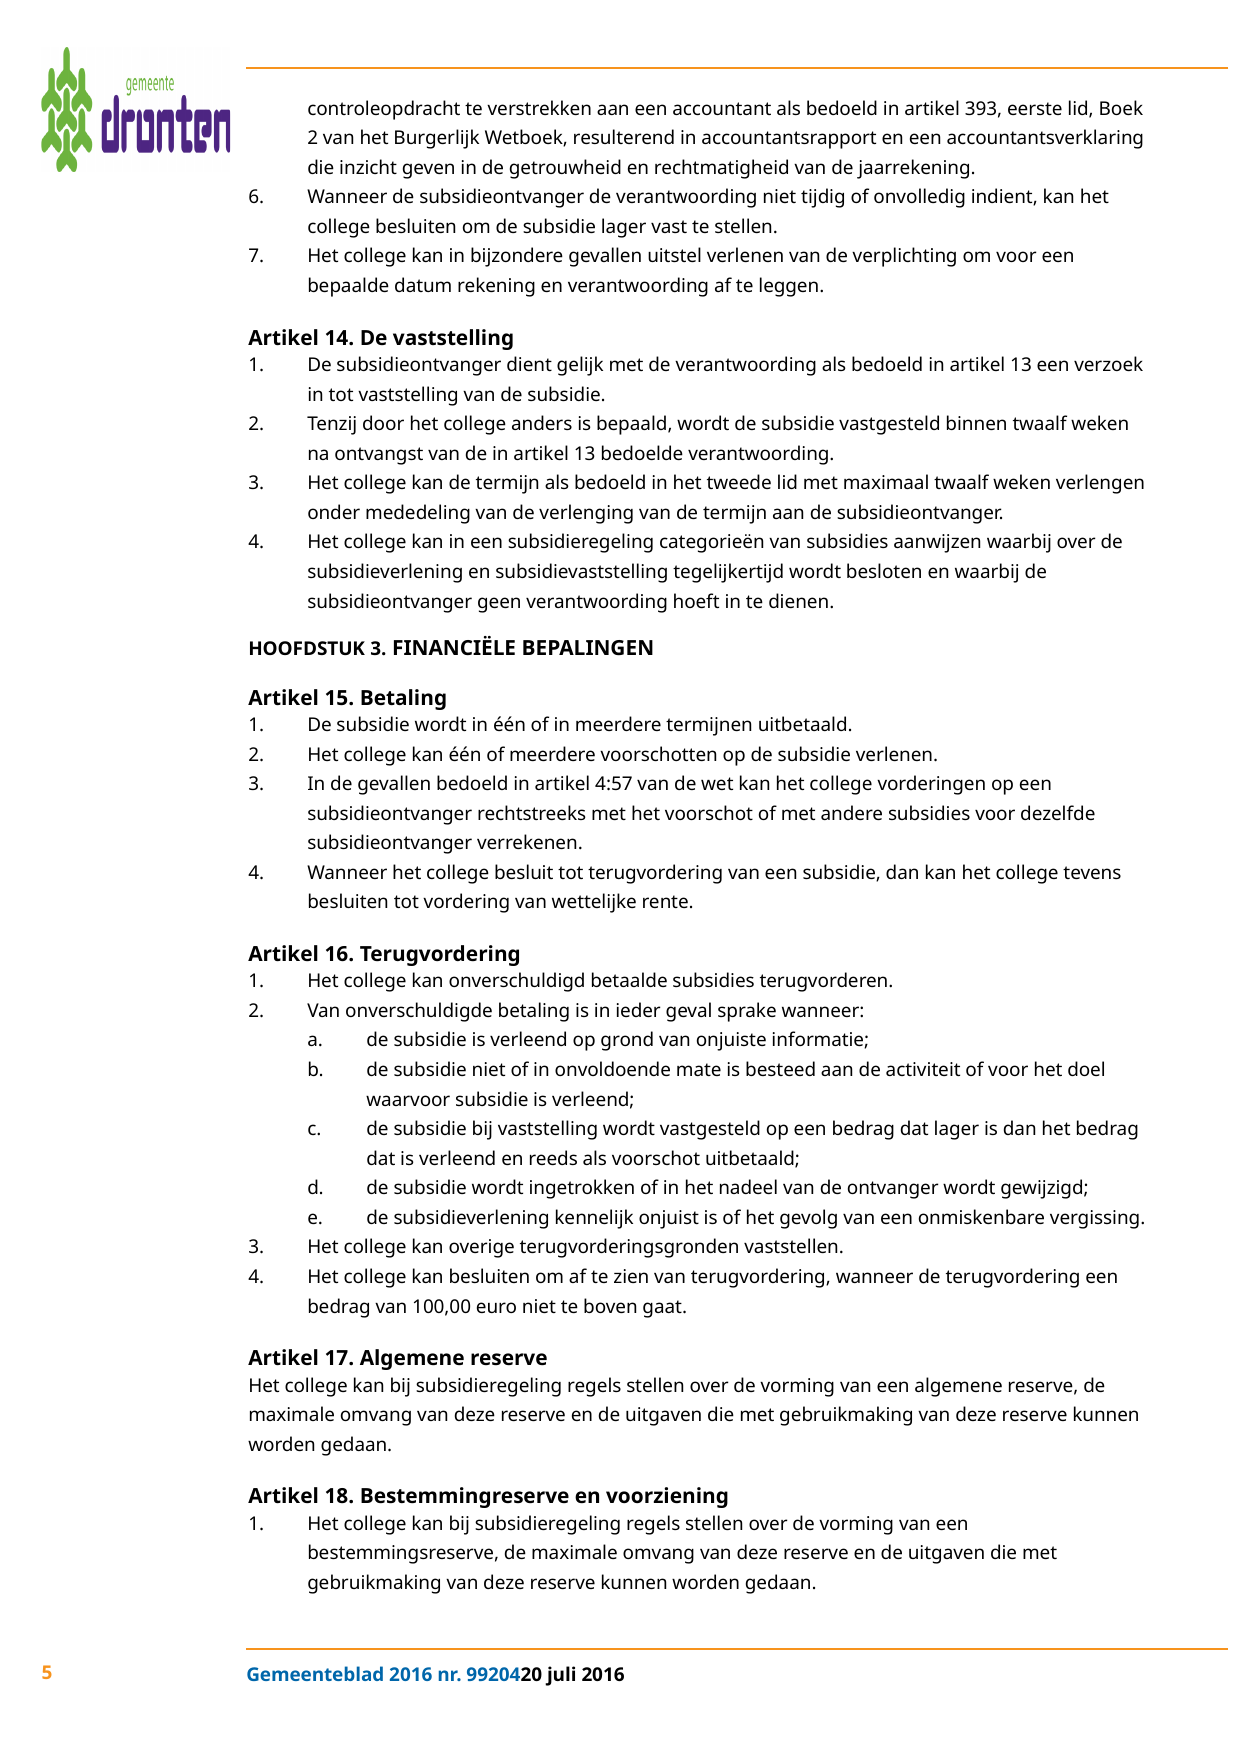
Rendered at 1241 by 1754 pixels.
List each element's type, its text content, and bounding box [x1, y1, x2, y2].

list Het college kan in een subsidieregeling categorieën van subsidies aanwijzen waarbij over de subsidieverlening en subsidievaststelling tegelijkertijd wordt besloten en waarbij de subsidieontvanger geen verantwoording hoeft in te dienen. [248, 529, 1152, 613]
list de subsidie bij vaststelling wordt vastgesteld op een bedrag dat lager is dan het bedrag dat is verleend en reeds als voorschot uitbetaald; [307, 1115, 1152, 1171]
text Artikel 18. Bestemmingreserve en voorziening [248, 1481, 1152, 1510]
list de subsidieverlening kennelijk onjuist is of het gevolg van een onmiskenbare vergissing. [307, 1204, 1152, 1230]
text Artikel 15. Betaling [248, 683, 1152, 711]
list controleopdracht te verstrekken aan een accountant als bedoeld in artikel 393, eerste lid, Boek 2 van het Burgerlijk Wetboek, resulterend in accountantsrapport en een accountantsverklaring die inzicht geven in de getrouwheid en rechtmatigheid van de jaarrekening. [248, 95, 1152, 180]
text HOOFDSTUK 3. FINANCIËLE BEPALINGEN [248, 633, 1152, 662]
list Van onverschuldigde betaling is in ieder geval sprake wanneer: [248, 997, 1152, 1023]
list Wanneer het college besluit tot terugvordering van een subsidie, dan kan het college tevens besluiten tot vordering van wettelijke rente. [248, 859, 1152, 914]
picture [41, 47, 231, 172]
list Wanneer de subsidieontvanger de verantwoording niet tijdig of onvolledig indient, kan het college besluiten om de subsidie lager vast te stellen. [248, 183, 1152, 239]
list In de gevallen bedoeld in artikel 4:57 van de wet kan het college vorderingen op een subsidieontvanger rechtstreeks met het voorschot of met andere subsidies voor dezelfde subsidieontvanger verrekenen. [248, 770, 1152, 855]
list De subsidie wordt in één of in meerdere termijnen uitbetaald. [248, 711, 1152, 737]
list De subsidieontvanger dient gelijk met de verantwoording als bedoeld in artikel 13 een verzoek in tot vaststelling van de subsidie. [248, 351, 1152, 406]
list Het college kan onverschuldigd betaalde subsidies terugvorderen. [248, 967, 1152, 993]
list de subsidie wordt ingetrokken of in het nadeel van de ontvanger wordt gewijzigd; [307, 1174, 1152, 1200]
text Artikel 17. Algemene reserve [248, 1343, 1152, 1372]
text Artikel 14. De vaststelling [248, 323, 1152, 351]
list Het college kan één of meerdere voorschotten op de subsidie verlenen. [248, 741, 1152, 766]
list de subsidie niet of in onvoldoende mate is besteed aan de activiteit of voor het doel waarvoor subsidie is verleend; [307, 1056, 1152, 1112]
list Het college kan besluiten om af te zien van terugvordering, wanneer de terugvordering een bedrag van 100,00 euro niet te boven gaat. [248, 1263, 1152, 1319]
text Artikel 16. Terugvordering [248, 939, 1152, 967]
list Tenzij door het college anders is bepaald, wordt de subsidie vastgesteld binnen twaalf weken na ontvangst van de in artikel 13 bedoelde verantwoording. [248, 410, 1152, 466]
text Het college kan bij subsidieregeling regels stellen over de vorming van een algemene reserve, de maximale omvang van deze reserve en de uitgaven die met gebruikmaking van deze reserve kunnen worden gedaan. [248, 1372, 1152, 1457]
list Het college kan de termijn als bedoeld in het tweede lid met maximaal twaalf weken verlengen onder mededeling van de verlenging van de termijn aan de subsidieontvanger. [248, 469, 1152, 525]
list Het college kan in bijzondere gevallen uitstel verlenen van de verplichting om voor een bepaalde datum rekening en verantwoording af te leggen. [248, 243, 1152, 298]
list Het college kan overige terugvorderingsgronden vaststellen. [248, 1234, 1152, 1259]
list Het college kan bij subsidieregeling regels stellen over de vorming van een bestemmingsreserve, de maximale omvang van deze reserve en de uitgaven die met gebruikmaking van deze reserve kunnen worden gedaan. [248, 1510, 1152, 1595]
list de subsidie is verleend op grond van onjuiste informatie; [307, 1027, 1152, 1052]
